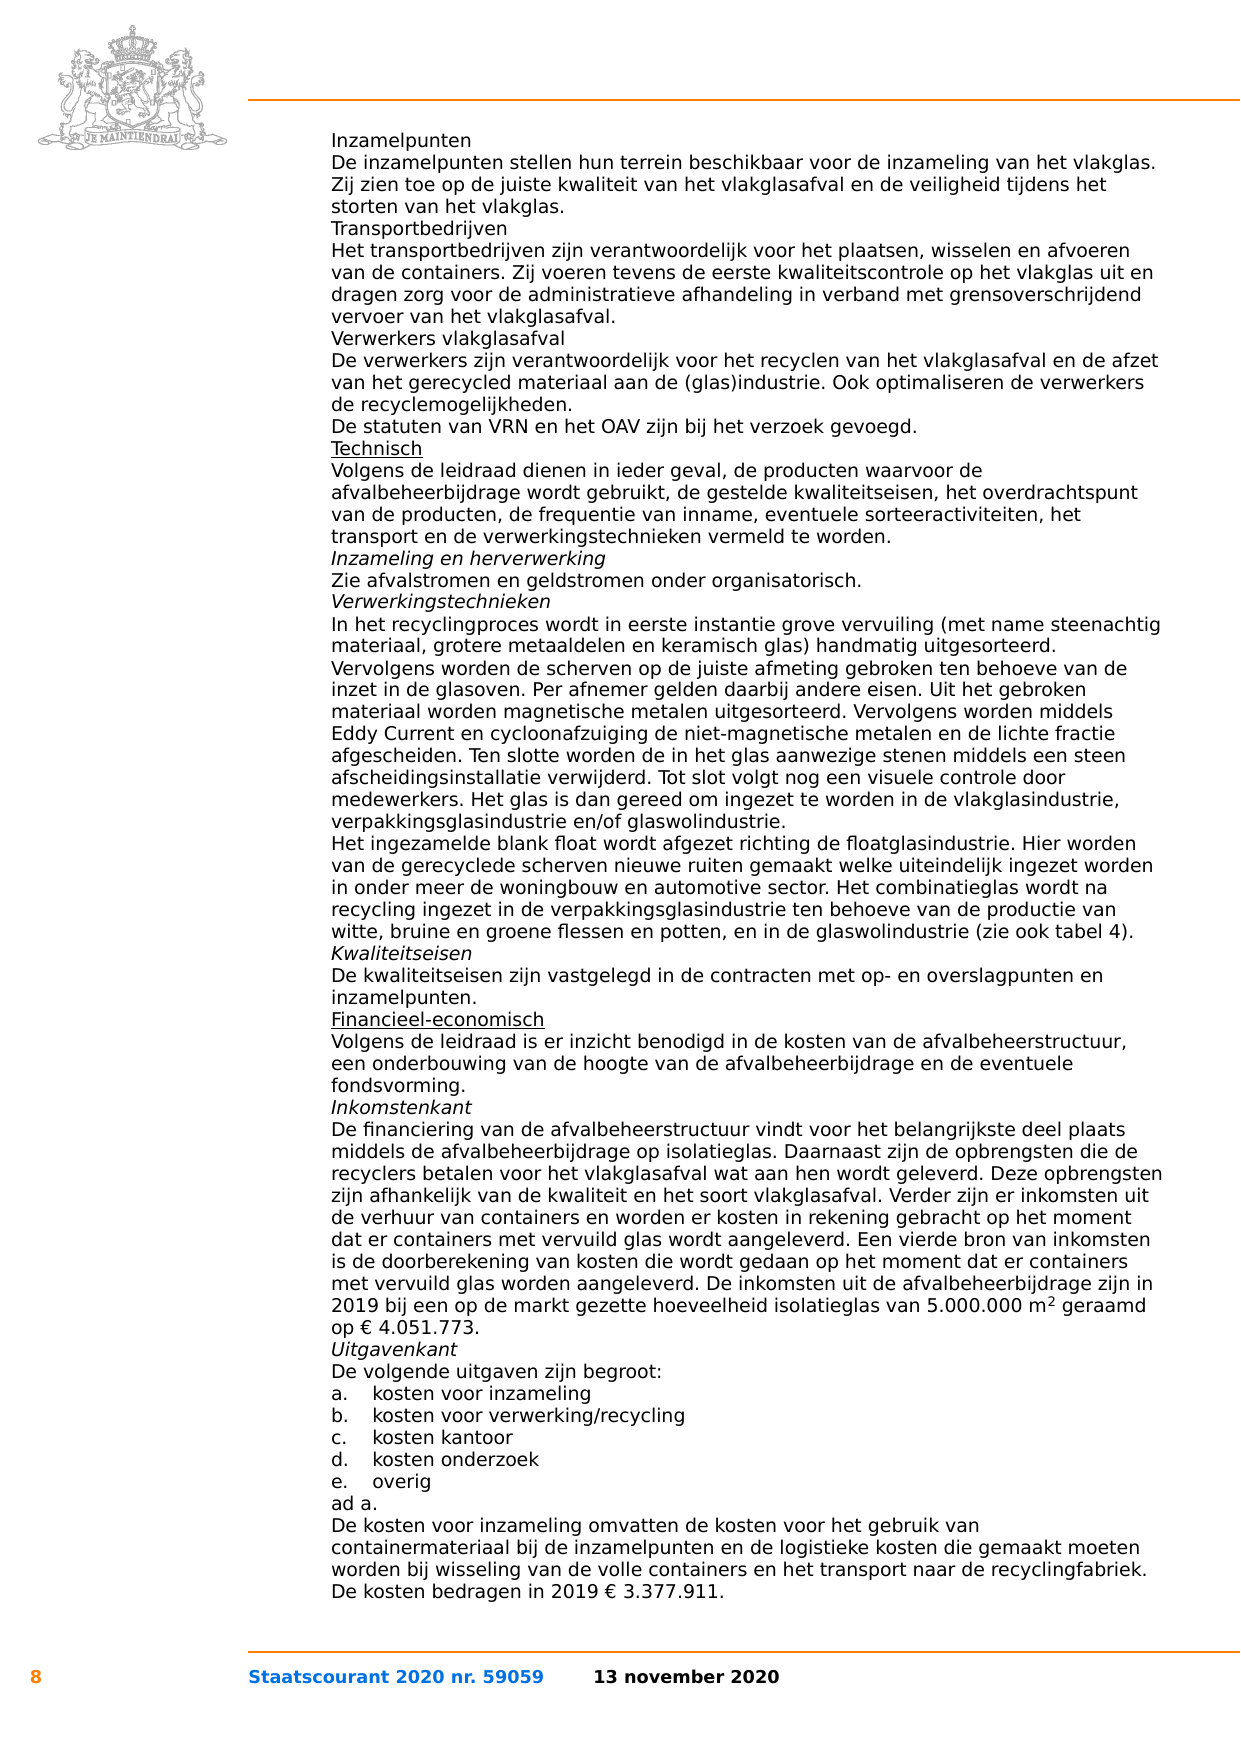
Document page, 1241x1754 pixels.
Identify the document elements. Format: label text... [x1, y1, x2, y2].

text Verwerkingstechnieken [331, 591, 1163, 613]
text Zie afvalstromen en geldstromen onder organisatorisch. [331, 569, 1163, 591]
text Het ingezamelde blank float wordt afgezet richting de floatglasindustrie. Hier worden van de gerecyclede scherven nieuwe ruiten gemaakt welke uiteindelijk ingezet worden in onder meer de woningbouw en automotive sector. Het combinatieglas wordt na recycling ingezet in de verpakkingsglasindustrie ten behoeve van de productie van witte, bruine en groene flessen en potten, en in de glaswolindustrie (zie ook tabel 4). [331, 833, 1163, 943]
text c. kosten kantoor [331, 1427, 1163, 1449]
text De kwaliteitseisen zijn vastgelegd in de contracten met op- en overslagpunten en inzamelpunten. [331, 965, 1163, 1009]
text De statuten van VRN en het OAV zijn bij het verzoek gevoegd. [331, 416, 1163, 438]
text a. kosten voor inzameling [331, 1383, 1163, 1405]
text b. kosten voor verwerking/recycling [331, 1405, 1163, 1427]
text De verwerkers zijn verantwoordelijk voor het recyclen van het vlakglasafval en de afzet van het gerecycled materiaal aan de (glas)industrie. Ook optimaliseren de verwerkers de recyclemogelijkheden. [331, 350, 1163, 416]
text Uitgavenkant [331, 1339, 1163, 1361]
text ad a. [331, 1493, 1163, 1514]
text De kosten voor inzameling omvatten de kosten voor het gebruik van containermateriaal bij de inzamelpunten en de logistieke kosten die gemaakt moeten worden bij wisseling van de volle containers en het transport naar de recyclingfabriek. De kosten bedragen in 2019 € 3.377.911. [331, 1514, 1163, 1602]
text Kwaliteitseisen [331, 943, 1163, 965]
text Inzameling en herverwerking [331, 547, 1163, 569]
text Financieel-economisch [331, 1009, 1163, 1031]
text Inzamelpunten [331, 130, 1163, 152]
text Technisch [331, 438, 1163, 459]
text Volgens de leidraad dienen in ieder geval, de producten waarvoor de afvalbeheerbijdrage wordt gebruikt, de gestelde kwaliteitseisen, het overdrachtspunt van de producten, de frequentie van inname, eventuele sorteeractiviteiten, het transport en de verwerkingstechnieken vermeld te worden. [331, 459, 1163, 547]
picture [38, 25, 227, 150]
text Het transportbedrijven zijn verantwoordelijk voor het plaatsen, wisselen en afvoeren van de containers. Zij voeren tevens de eerste kwaliteitscontrole op het vlakglas uit en dragen zorg voor de administratieve afhandeling in verband met grensoverschrijdend vervoer van het vlakglasafval. [331, 240, 1163, 328]
text Inkomstenkant [331, 1097, 1163, 1119]
text Volgens de leidraad is er inzicht benodigd in de kosten van de afvalbeheerstructuur, een onderbouwing van de hoogte van de afvalbeheerbijdrage en de eventuele fondsvorming. [331, 1031, 1163, 1097]
text Verwerkers vlakglasafval [331, 328, 1163, 350]
text In het recyclingproces wordt in eerste instantie grove vervuiling (met name steenachtig materiaal, grotere metaaldelen en keramisch glas) handmatig uitgesorteerd. Vervolgens worden de scherven op de juiste afmeting gebroken ten behoeve van de inzet in de glasoven. Per afnemer gelden daarbij andere eisen. Uit het gebroken materiaal worden magnetische metalen uitgesorteerd. Vervolgens worden middels Eddy Current en cycloonafzuiging de niet-magnetische metalen en de lichte fractie afgescheiden. Ten slotte worden de in het glas aanwezige stenen middels een steen afscheidingsinstallatie verwijderd. Tot slot volgt nog een visuele controle door medewerkers. Het glas is dan gereed om ingezet te worden in de vlakglasindustrie, verpakkingsglasindustrie en/of glaswolindustrie. [331, 613, 1163, 833]
text e. overig [331, 1471, 1163, 1493]
text De financiering van de afvalbeheerstructuur vindt voor het belangrijkste deel plaats middels de afvalbeheerbijdrage op isolatieglas. Daarnaast zijn de opbrengsten die de recyclers betalen voor het vlakglasafval wat aan hen wordt geleverd. Deze opbrengsten zijn afhankelijk van de kwaliteit en het soort vlakglasafval. Verder zijn er inkomsten uit de verhuur van containers en worden er kosten in rekening gebracht op het moment dat er containers met vervuild glas wordt aangeleverd. Een vierde bron van inkomsten is de doorberekening van kosten die wordt gedaan op het moment dat er containers met vervuild glas worden aangeleverd. De inkomsten uit de afvalbeheerbijdrage zijn in 2019 bij een op de markt gezette hoeveelheid isolatieglas van 5.000.000 m2 geraamd op € 4.051.773. [331, 1119, 1163, 1339]
text d. kosten onderzoek [331, 1449, 1163, 1471]
text De inzamelpunten stellen hun terrein beschikbaar voor de inzameling van het vlakglas. Zij zien toe op de juiste kwaliteit van het vlakglasafval en de veiligheid tijdens het storten van het vlakglas. [331, 152, 1163, 218]
text Transportbedrijven [331, 218, 1163, 240]
text De volgende uitgaven zijn begroot: [331, 1361, 1163, 1383]
